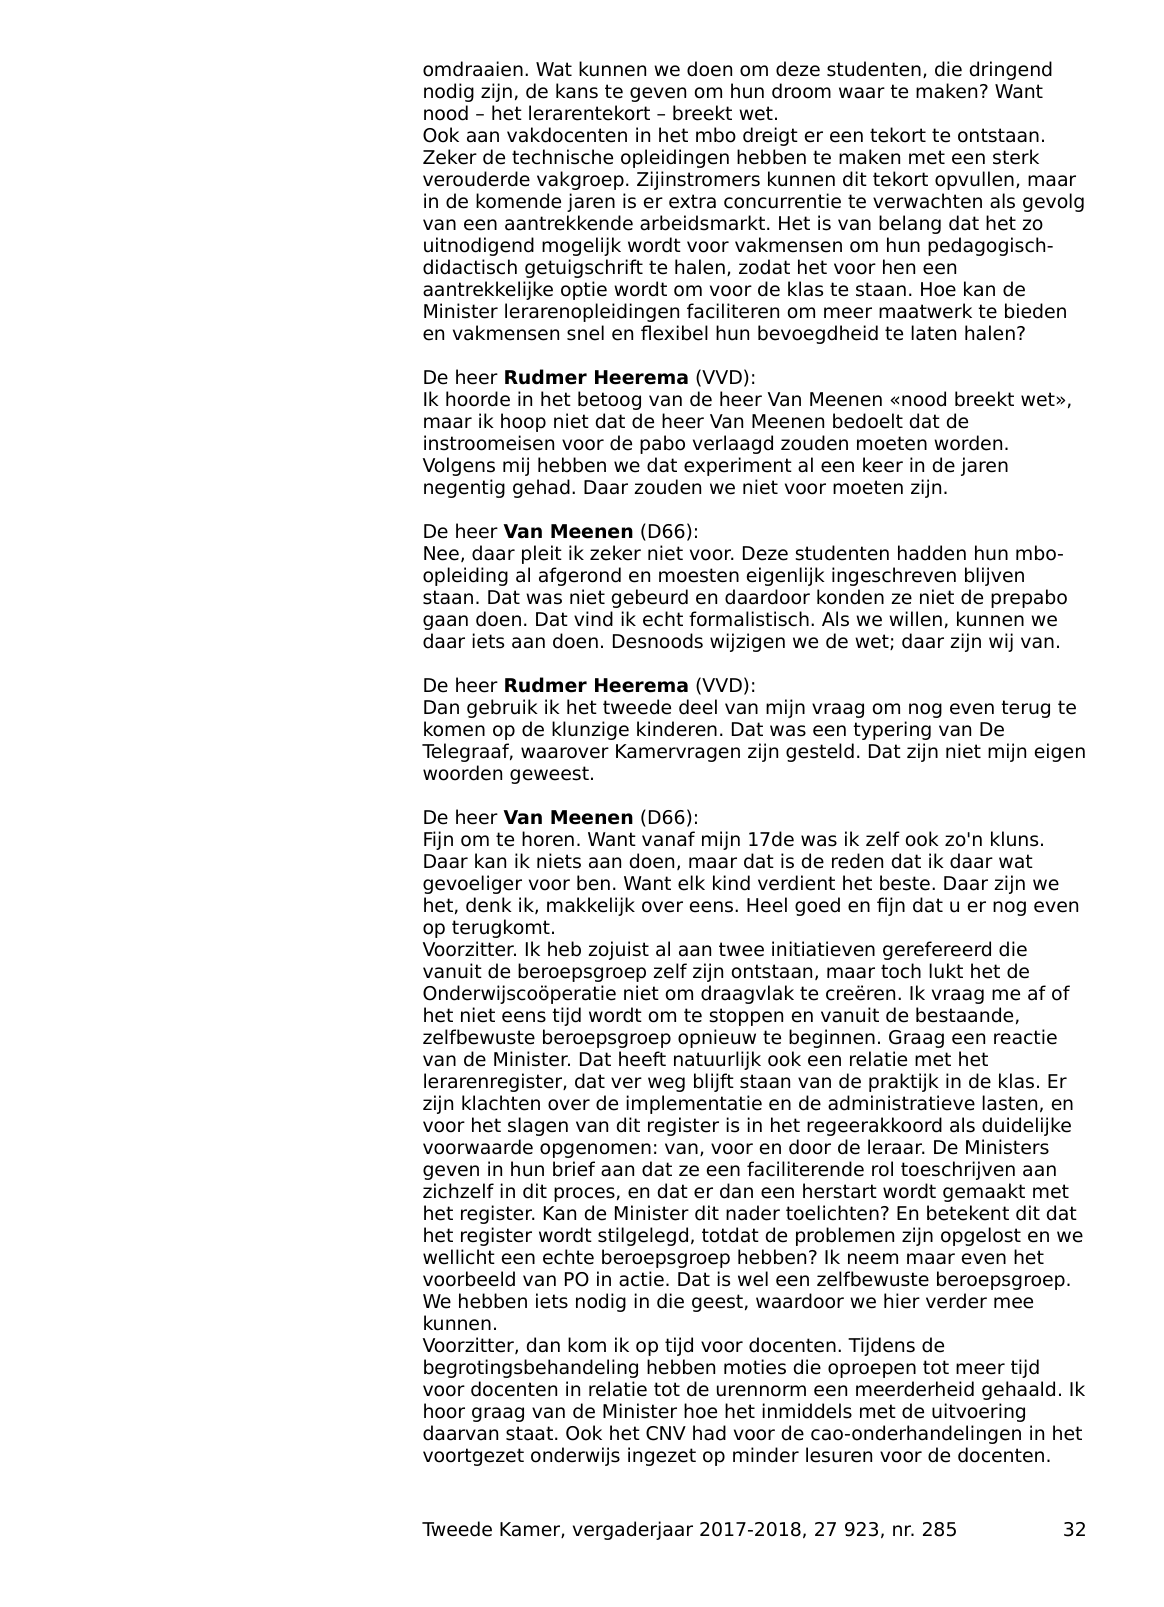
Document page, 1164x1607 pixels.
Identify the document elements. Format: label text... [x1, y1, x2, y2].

text De heer Rudmer Heerema (VVD): [422, 675, 1087, 697]
text Ook aan vakdocenten in het mbo dreigt er een tekort te ontstaan. Zeker de technische opleidingen hebben te maken met een sterk verouderde vakgroep. Zijinstromers kunnen dit tekort opvullen, maar in de komende jaren is er extra concurrentie te verwachten als gevolg van een aantrekkende arbeidsmarkt. Het is van belang dat het zo uitnodigend mogelijk wordt voor vakmensen om hun pedagogisch-didactisch getuigschrift te halen, zodat het voor hen een aantrekkelijke optie wordt om voor de klas te staan. Hoe kan de Minister lerarenopleidingen faciliteren om meer maatwerk te bieden en vakmensen snel en flexibel hun bevoegdheid te laten halen? [422, 125, 1087, 345]
text Ik hoorde in het betoog van de heer Van Meenen «nood breekt wet», maar ik hoop niet dat de heer Van Meenen bedoelt dat de instroomeisen voor de pabo verlaagd zouden moeten worden. Volgens mij hebben we dat experiment al een keer in de jaren negentig gehad. Daar zouden we niet voor moeten zijn. [422, 389, 1087, 499]
text Dan gebruik ik het tweede deel van mijn vraag om nog even terug te komen op de klunzige kinderen. Dat was een typering van De Telegraaf, waarover Kamervragen zijn gesteld. Dat zijn niet mijn eigen woorden geweest. [422, 697, 1087, 785]
text Voorzitter, dan kom ik op tijd voor docenten. Tijdens de begrotingsbehandeling hebben moties die oproepen tot meer tijd voor docenten in relatie tot de urennorm een meerderheid gehaald. Ik hoor graag van de Minister hoe het inmiddels met de uitvoering daarvan staat. Ook het CNV had voor de cao-onderhandelingen in het voortgezet onderwijs ingezet op minder lesuren voor de docenten. [422, 1335, 1087, 1467]
text De heer Van Meenen (D66): [422, 521, 1087, 543]
text Nee, daar pleit ik zeker niet voor. Deze studenten hadden hun mbo-opleiding al afgerond en moesten eigenlijk ingeschreven blijven staan. Dat was niet gebeurd en daardoor konden ze niet de prepabo gaan doen. Dat vind ik echt formalistisch. Als we willen, kunnen we daar iets aan doen. Desnoods wijzigen we de wet; daar zijn wij van. [422, 543, 1087, 653]
text Fijn om te horen. Want vanaf mijn 17de was ik zelf ook zo'n kluns. Daar kan ik niets aan doen, maar dat is de reden dat ik daar wat gevoeliger voor ben. Want elk kind verdient het beste. Daar zijn we het, denk ik, makkelijk over eens. Heel goed en fijn dat u er nog even op terugkomt. [422, 829, 1087, 939]
text omdraaien. Wat kunnen we doen om deze studenten, die dringend nodig zijn, de kans te geven om hun droom waar te maken? Want nood – het lerarentekort – breekt wet. [422, 59, 1087, 125]
text Voorzitter. Ik heb zojuist al aan twee initiatieven gerefereerd die vanuit de beroepsgroep zelf zijn ontstaan, maar toch lukt het de Onderwijscoöperatie niet om draagvlak te creëren. Ik vraag me af of het niet eens tijd wordt om te stoppen en vanuit de bestaande, zelfbewuste beroepsgroep opnieuw te beginnen. Graag een reactie van de Minister. Dat heeft natuurlijk ook een relatie met het lerarenregister, dat ver weg blijft staan van de praktijk in de klas. Er zijn klachten over de implementatie en de administratieve lasten, en voor het slagen van dit register is in het regeerakkoord als duidelijke voorwaarde opgenomen: van, voor en door de leraar. De Ministers geven in hun brief aan dat ze een faciliterende rol toeschrijven aan zichzelf in dit proces, en dat er dan een herstart wordt gemaakt met het register. Kan de Minister dit nader toelichten? En betekent dit dat het register wordt stilgelegd, totdat de problemen zijn opgelost en we wellicht een echte beroepsgroep hebben? Ik neem maar even het voorbeeld van PO in actie. Dat is wel een zelfbewuste beroepsgroep. We hebben iets nodig in die geest, waardoor we hier verder mee kunnen. [422, 939, 1087, 1335]
text De heer Van Meenen (D66): [422, 807, 1087, 829]
text De heer Rudmer Heerema (VVD): [422, 367, 1087, 389]
